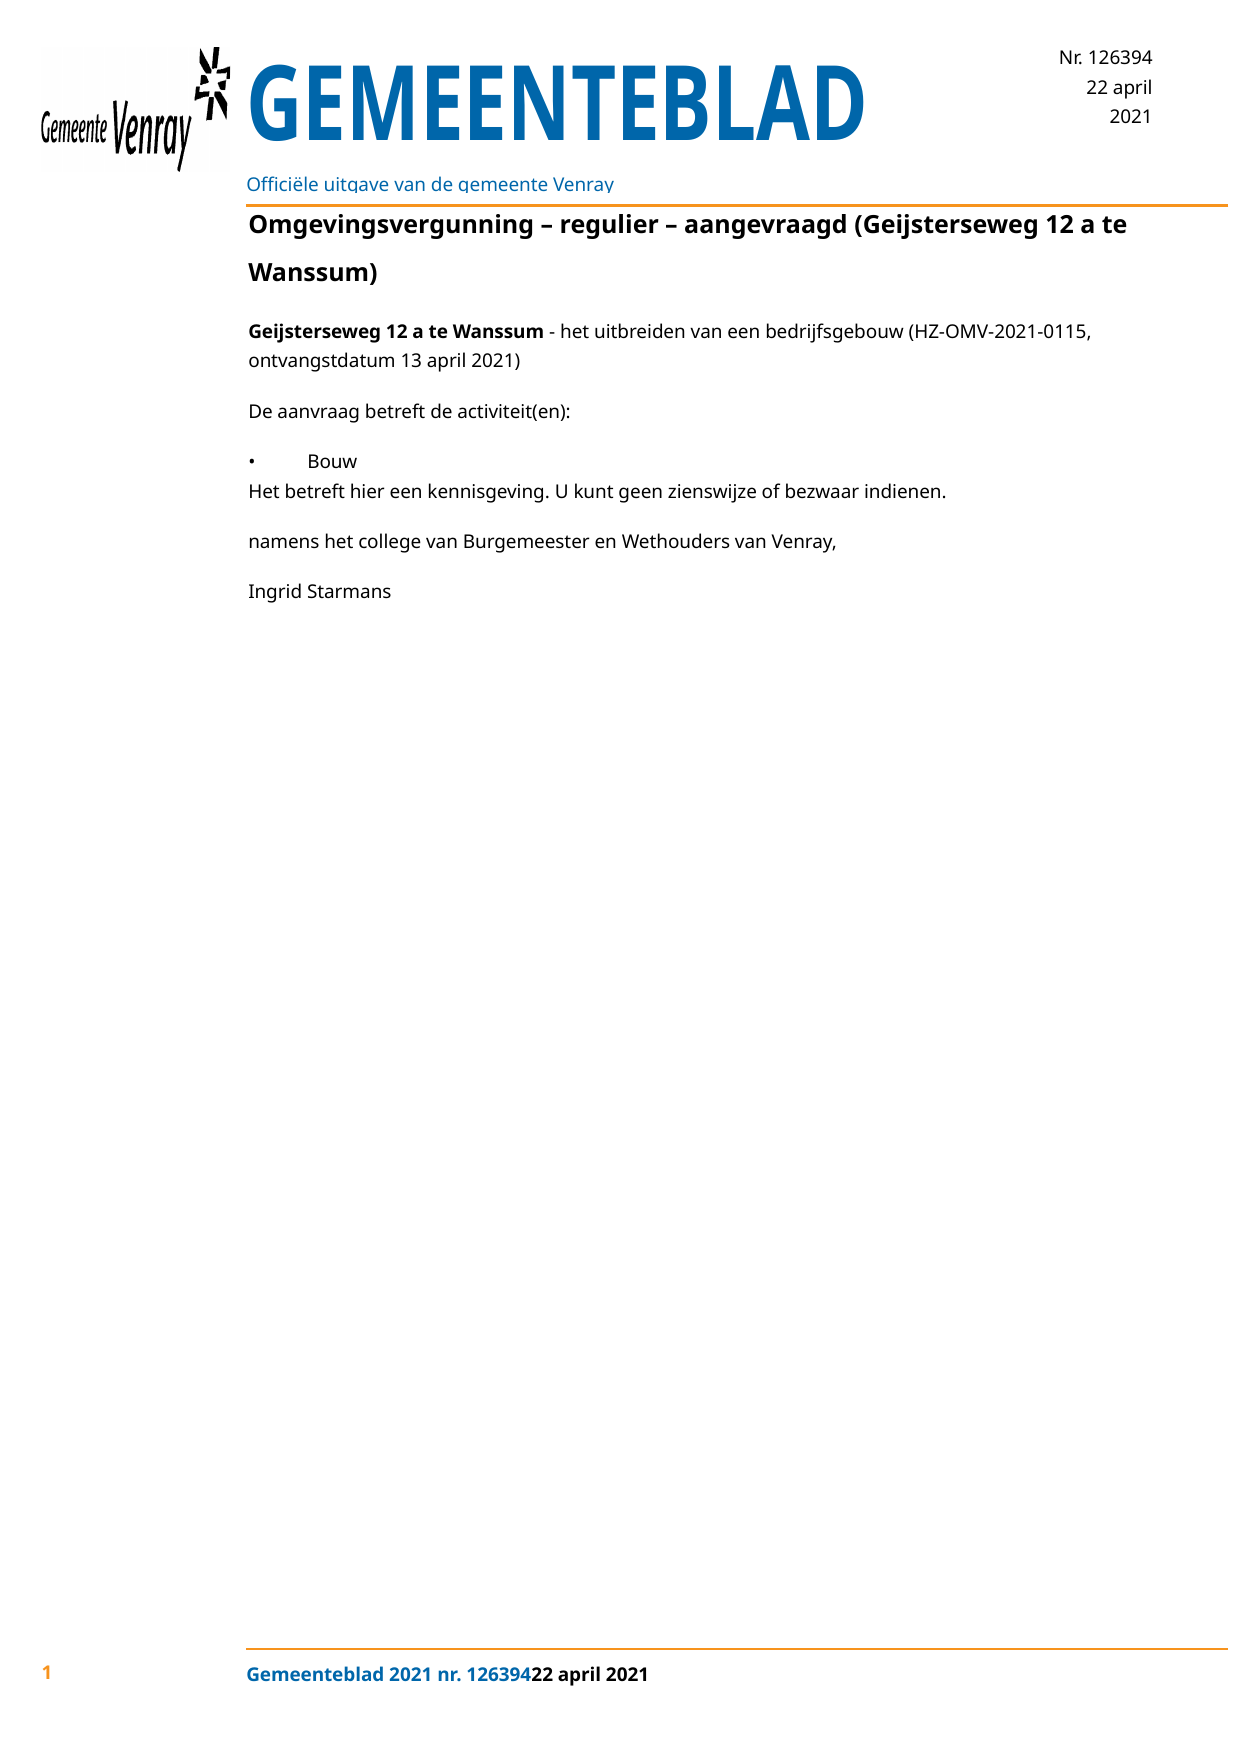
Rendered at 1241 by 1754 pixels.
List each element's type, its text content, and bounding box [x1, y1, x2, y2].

text Geijsterseweg 12 a te Wanssum - het uitbreiden van een bedrijfsgebouw (HZ-OMV-2021-0115, ontvangstdatum 13 april 2021) [248, 318, 1152, 373]
text Het betreft hier een kennisgeving. U kunt geen zienswijze of bezwaar indienen. [248, 478, 1152, 504]
text De aanvraag betreft de activiteit(en): [248, 398, 1152, 424]
text Omgevingsvergunning – regulier – aangevraagd (Geijsterseweg 12 a te Wanssum) [248, 207, 1152, 288]
picture [41, 47, 231, 172]
list Bouw [248, 448, 1152, 474]
text Ingrid Starmans [248, 579, 1152, 604]
text namens het college van Burgemeester en Wethouders van Venray, [248, 528, 1152, 554]
